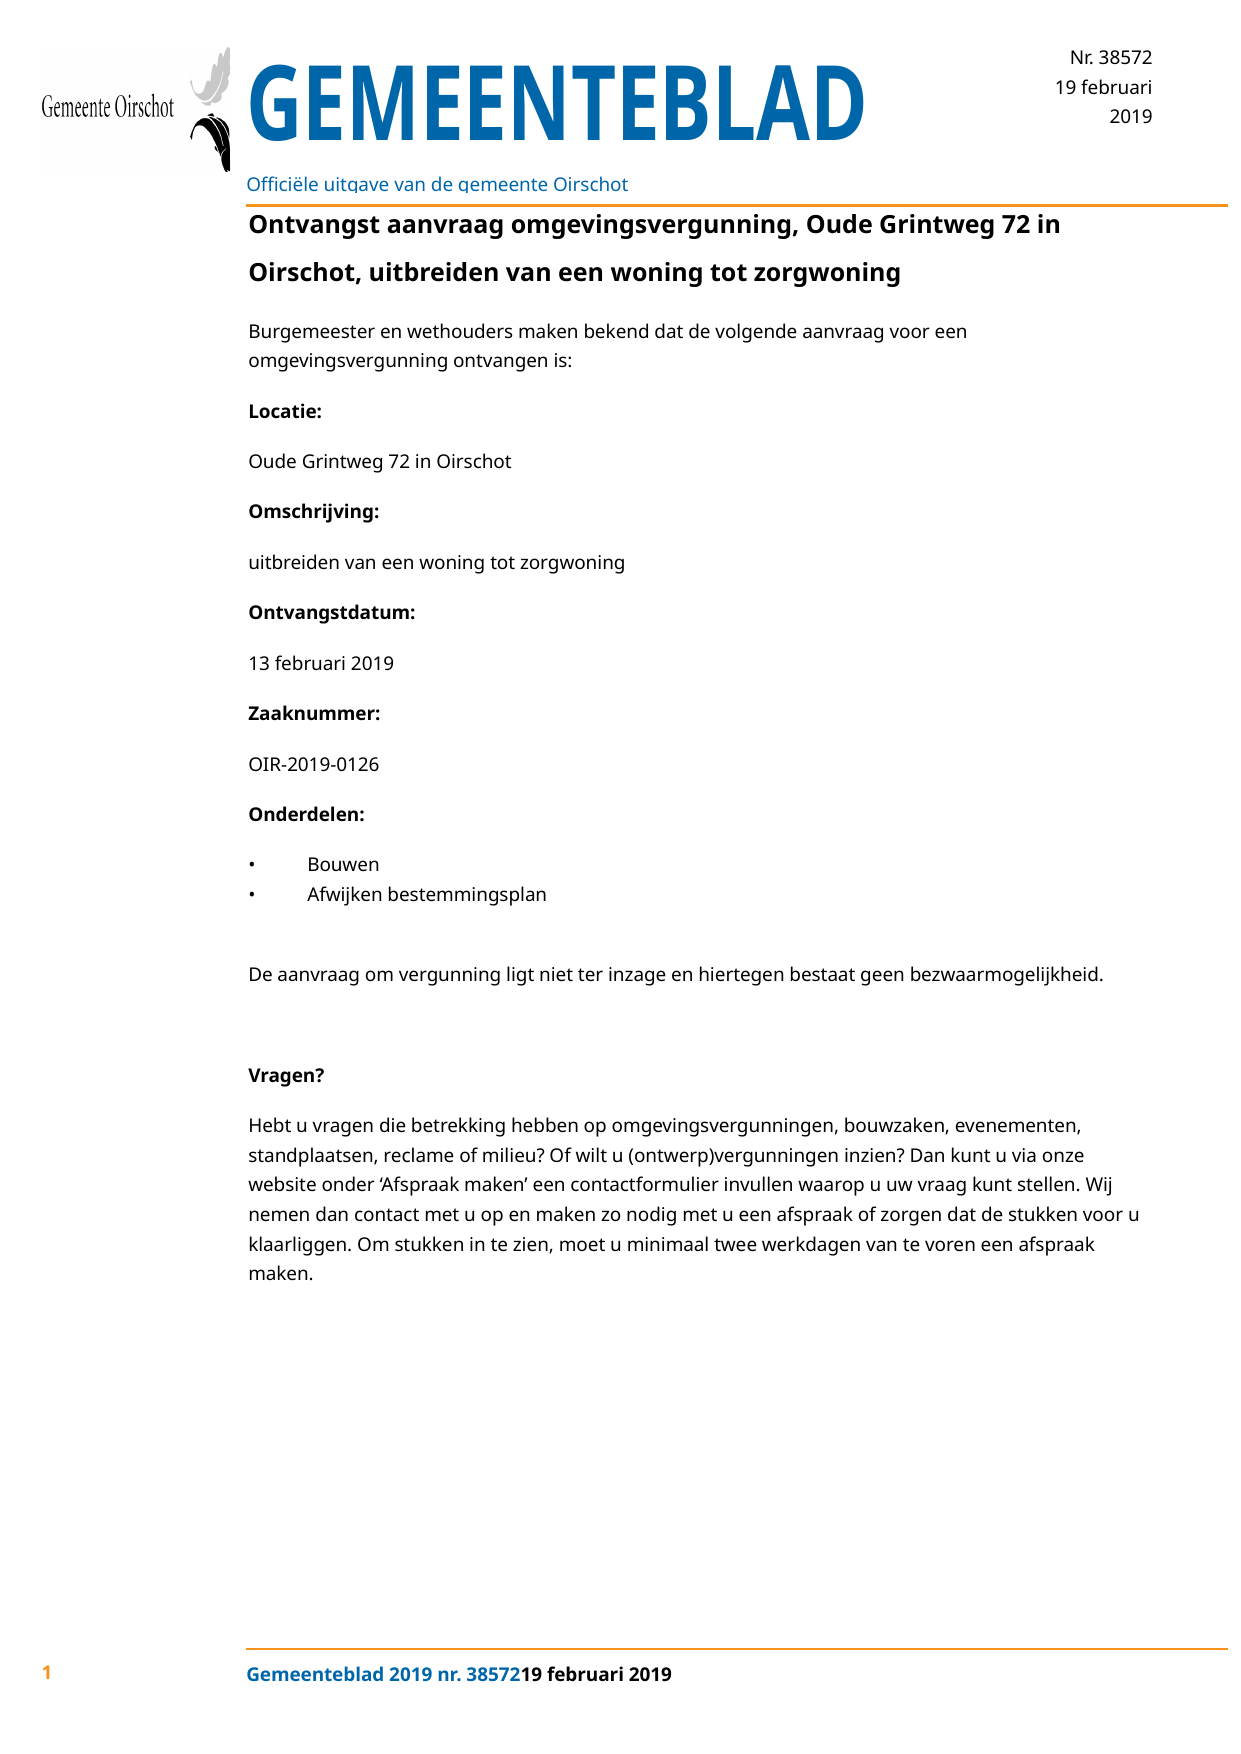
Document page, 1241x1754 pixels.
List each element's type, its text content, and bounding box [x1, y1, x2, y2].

text Ontvangstdatum: [248, 599, 1152, 625]
text Hebt u vragen die betrekking hebben op omgevingsvergunningen, bouwzaken, evenementen, standplaatsen, reclame of milieu? Of wilt u (ontwerp)vergunningen inzien? Dan kunt u via onze website onder ‘Afspraak maken’ een contactformulier invullen waarop u uw vraag kunt stellen. Wij nemen dan contact met u op en maken zo nodig met u een afspraak of zorgen dat de stukken voor u klaarliggen. Om stukken in te zien, moet u minimaal twee werkdagen van te voren een afspraak maken. [248, 1112, 1152, 1286]
text OIR-2019-0126 [248, 751, 1152, 777]
text Burgemeester en wethouders maken bekend dat de volgende aanvraag voor een omgevingsvergunning ontvangen is: [248, 318, 1152, 373]
list Bouwen [248, 852, 1152, 877]
text Oude Grintweg 72 in Oirschot [248, 448, 1152, 474]
text Vragen? [248, 1062, 1152, 1088]
text Zaaknummer: [248, 700, 1152, 726]
list Afwijken bestemmingsplan [248, 881, 1152, 907]
text uitbreiden van een woning tot zorgwoning [248, 549, 1152, 575]
text 13 februari 2019 [248, 650, 1152, 676]
text Locatie: [248, 398, 1152, 424]
text Omschrijving: [248, 499, 1152, 524]
text De aanvraag om vergunning ligt niet ter inzage en hiertegen bestaat geen bezwaarmogelijkheid. [248, 961, 1152, 987]
picture [41, 47, 231, 172]
text Onderdelen: [248, 801, 1152, 827]
text Ontvangst aanvraag omgevingsvergunning, Oude Grintweg 72 in Oirschot, uitbreiden van een woning tot zorgwoning [248, 207, 1152, 288]
